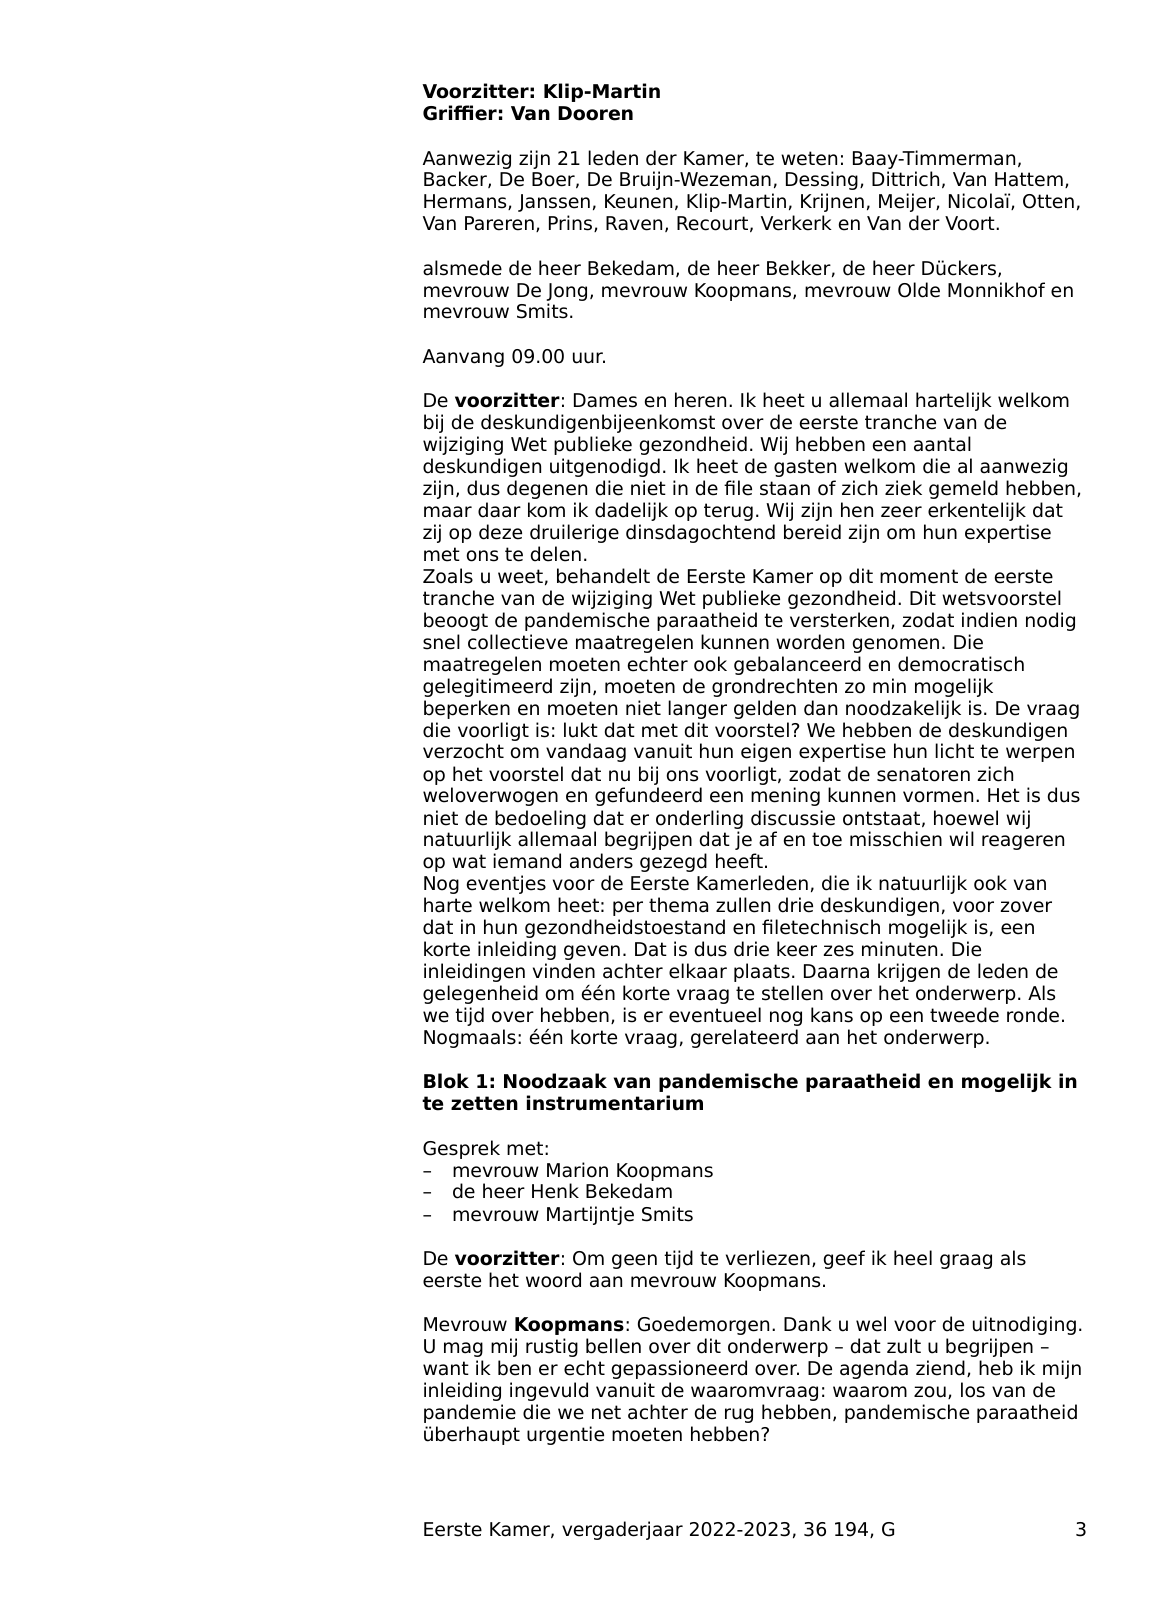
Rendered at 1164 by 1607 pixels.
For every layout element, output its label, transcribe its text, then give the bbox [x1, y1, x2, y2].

text De voorzitter: Om geen tijd te verliezen, geef ik heel graag als eerste het woord aan mevrouw Koopmans. [422, 1248, 1087, 1292]
text – mevrouw Marion Koopmans [422, 1159, 1087, 1181]
text De voorzitter: Dames en heren. Ik heet u allemaal hartelijk welkom bij de deskundigenbijeenkomst over de eerste tranche van de wijziging Wet publieke gezondheid. Wij hebben een aantal deskundigen uitgenodigd. Ik heet de gasten welkom die al aanwezig zijn, dus degenen die niet in de file staan of zich ziek gemeld hebben, maar daar kom ik dadelijk op terug. Wij zijn hen zeer erkentelijk dat zij op deze druilerige dinsdagochtend bereid zijn om hun expertise met ons te delen. [422, 390, 1087, 566]
text Aanwezig zijn 21 leden der Kamer, te weten: Baay-Timmerman, Backer, De Boer, De Bruijn-Wezeman, Dessing, Dittrich, Van Hattem, Hermans, Janssen, Keunen, Klip-Martin, Krijnen, Meijer, Nicolaï, Otten, Van Pareren, Prins, Raven, Recourt, Verkerk en Van der Voort. [422, 147, 1087, 235]
text Griffier: Van Dooren [422, 103, 1087, 125]
text Mevrouw Koopmans: Goedemorgen. Dank u wel voor de uitnodiging. U mag mij rustig bellen over dit onderwerp – dat zult u begrijpen – want ik ben er echt gepassioneerd over. De agenda ziend, heb ik mijn inleiding ingevuld vanuit de waaromvraag: waarom zou, los van de pandemie die we net achter de rug hebben, pandemische paraatheid überhaupt urgentie moeten hebben? [422, 1314, 1087, 1446]
text Nog eventjes voor de Eerste Kamerleden, die ik natuurlijk ook van harte welkom heet: per thema zullen drie deskundigen, voor zover dat in hun gezondheidstoestand en filetechnisch mogelijk is, een korte inleiding geven. Dat is dus drie keer zes minuten. Die inleidingen vinden achter elkaar plaats. Daarna krijgen de leden de gelegenheid om één korte vraag te stellen over het onderwerp. Als we tijd over hebben, is er eventueel nog kans op een tweede ronde. Nogmaals: één korte vraag, gerelateerd aan het onderwerp. [422, 873, 1087, 1049]
text alsmede de heer Bekedam, de heer Bekker, de heer Dückers, mevrouw De Jong, mevrouw Koopmans, mevrouw Olde Monnikhof en mevrouw Smits. [422, 257, 1087, 323]
text Zoals u weet, behandelt de Eerste Kamer op dit moment de eerste tranche van de wijziging Wet publieke gezondheid. Dit wetsvoorstel beoogt de pandemische paraatheid te versterken, zodat indien nodig snel collectieve maatregelen kunnen worden genomen. Die maatregelen moeten echter ook gebalanceerd en democratisch gelegitimeerd zijn, moeten de grondrechten zo min mogelijk beperken en moeten niet langer gelden dan noodzakelijk is. De vraag die voorligt is: lukt dat met dit voorstel? We hebben de deskundigen verzocht om vandaag vanuit hun eigen expertise hun licht te werpen op het voorstel dat nu bij ons voorligt, zodat de senatoren zich weloverwogen en gefundeerd een mening kunnen vormen. Het is dus niet de bedoeling dat er onderling discussie ontstaat, hoewel wij natuurlijk allemaal begrijpen dat je af en toe misschien wil reageren op wat iemand anders gezegd heeft. [422, 566, 1087, 873]
text Gesprek met: [422, 1137, 1087, 1159]
text – de heer Henk Bekedam [422, 1181, 1087, 1203]
text Voorzitter: Klip-Martin [422, 81, 1087, 103]
text – mevrouw Martijntje Smits [422, 1203, 1087, 1225]
text Aanvang 09.00 uur. [422, 346, 1087, 368]
subtitle Blok 1: Noodzaak van pandemische paraatheid en mogelijk in te zetten instrumentarium [422, 1071, 1087, 1115]
